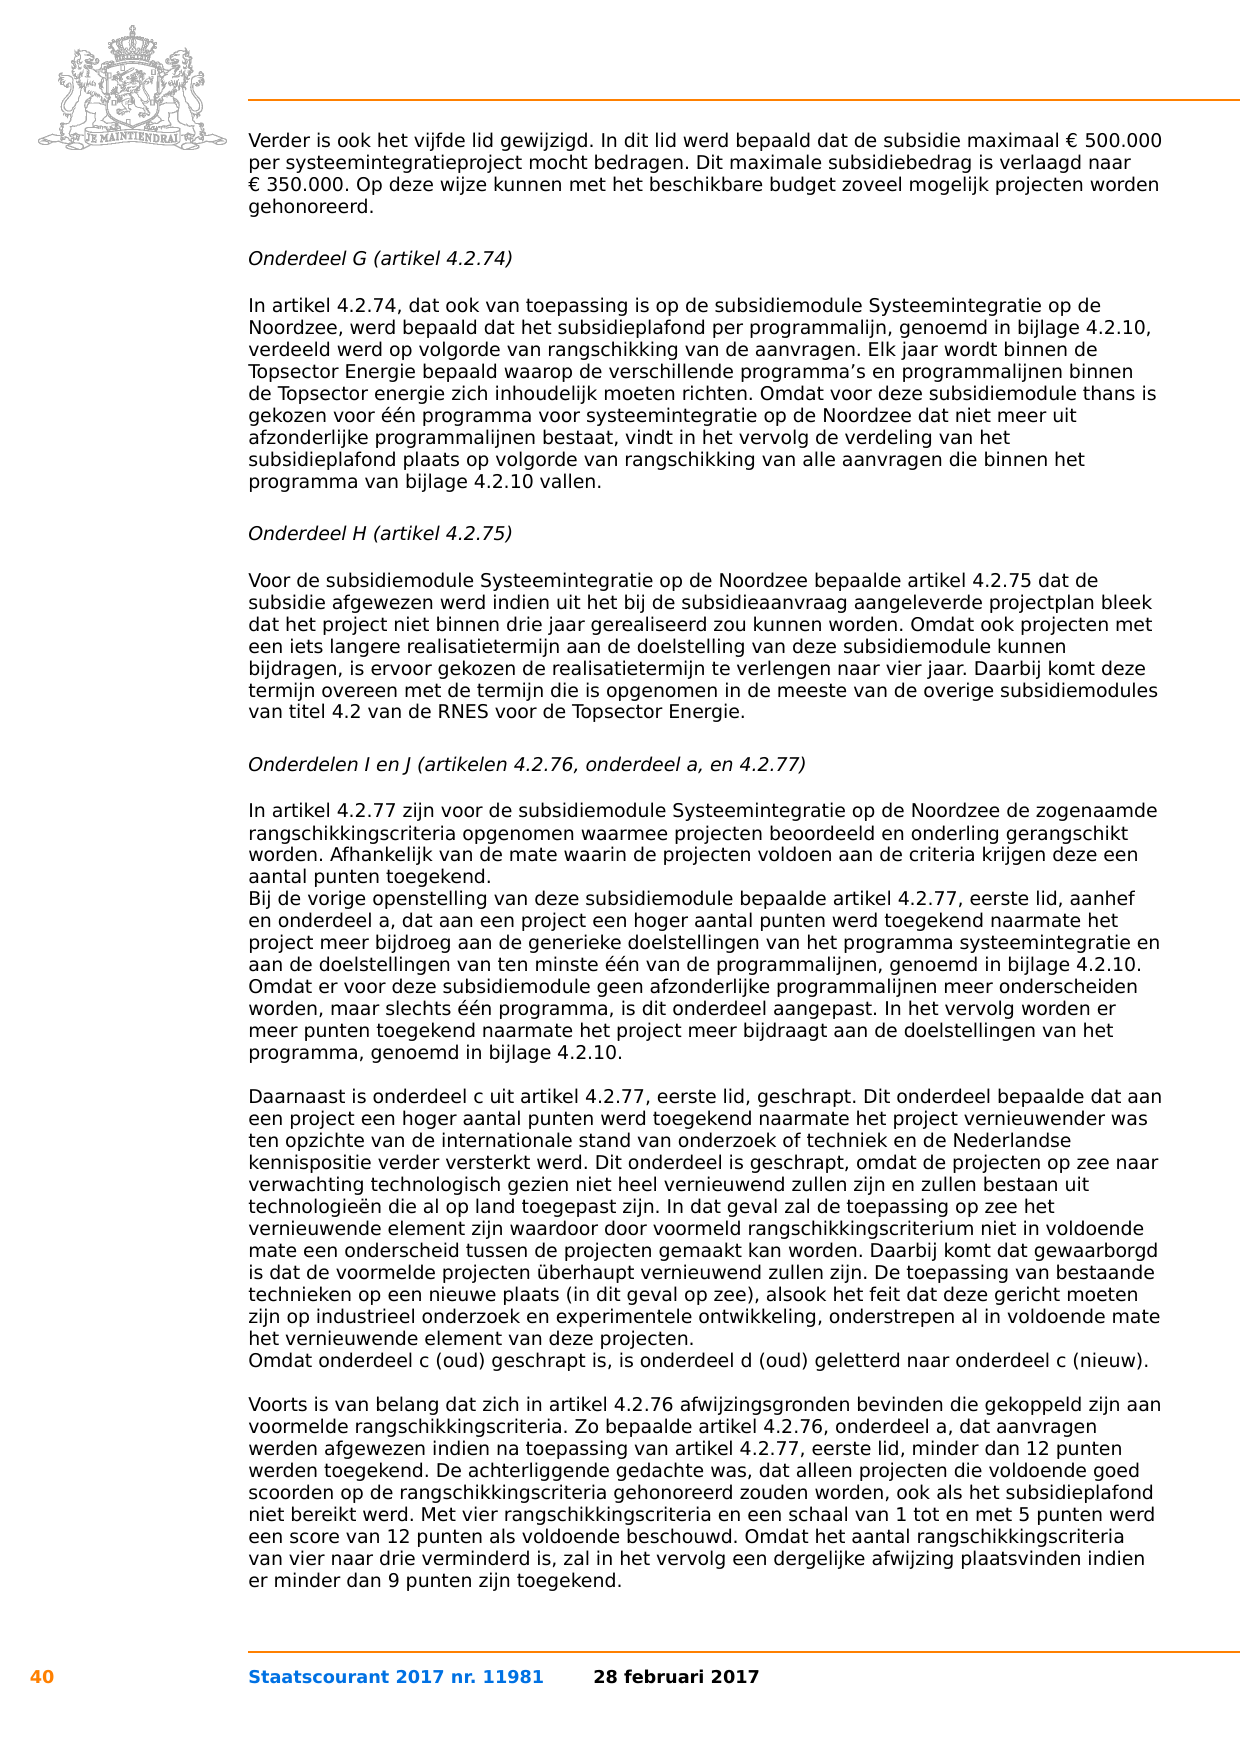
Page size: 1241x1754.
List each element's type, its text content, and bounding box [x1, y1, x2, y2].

text Voor de subsidiemodule Systeemintegratie op de Noordzee bepaalde artikel 4.2.75 dat de subsidie afgewezen werd indien uit het bij de subsidieaanvraag aangeleverde projectplan bleek dat het project niet binnen drie jaar gerealiseerd zou kunnen worden. Omdat ook projecten met een iets langere realisatietermijn aan de doelstelling van deze subsidiemodule kunnen bijdragen, is ervoor gekozen de realisatietermijn te verlengen naar vier jaar. Daarbij komt deze termijn overeen met de termijn die is opgenomen in de meeste van de overige subsidiemodules van titel 4.2 van de RNES voor de Topsector Energie. [248, 569, 1163, 723]
text Verder is ook het vijfde lid gewijzigd. In dit lid werd bepaald dat de subsidie maximaal € 500.000 per systeemintegratieproject mocht bedragen. Dit maximale subsidiebedrag is verlaagd naar € 350.000. Op deze wijze kunnen met het beschikbare budget zoveel mogelijk projecten worden gehonoreerd. [248, 130, 1163, 218]
text In artikel 4.2.77 zijn voor de subsidiemodule Systeemintegratie op de Noordzee de zogenaamde rangschikkingscriteria opgenomen waarmee projecten beoordeeld en onderling gerangschikt worden. Afhankelijk van de mate waarin de projecten voldoen aan de criteria krijgen deze een aantal punten toegekend. [248, 800, 1163, 888]
picture [38, 25, 227, 150]
subtitle Onderdelen I en J (artikelen 4.2.76, onderdeel a, en 4.2.77) [248, 753, 1163, 775]
subtitle Onderdeel H (artikel 4.2.75) [248, 523, 1163, 544]
subtitle Onderdeel G (artikel 4.2.74) [248, 248, 1163, 270]
text In artikel 4.2.74, dat ook van toepassing is op de subsidiemodule Systeemintegratie op de Noordzee, werd bepaald dat het subsidieplafond per programmalijn, genoemd in bijlage 4.2.10, verdeeld werd op volgorde van rangschikking van de aanvragen. Elk jaar wordt binnen de Topsector Energie bepaald waarop de verschillende programma’s en programmalijnen binnen de Topsector energie zich inhoudelijk moeten richten. Omdat voor deze subsidiemodule thans is gekozen voor één programma voor systeemintegratie op de Noordzee dat niet meer uit afzonderlijke programmalijnen bestaat, vindt in het vervolg de verdeling van het subsidieplafond plaats op volgorde van rangschikking van alle aanvragen die binnen het programma van bijlage 4.2.10 vallen. [248, 295, 1163, 493]
text Daarnaast is onderdeel c uit artikel 4.2.77, eerste lid, geschrapt. Dit onderdeel bepaalde dat aan een project een hoger aantal punten werd toegekend naarmate het project vernieuwender was ten opzichte van de internationale stand van onderzoek of techniek en de Nederlandse kennispositie verder versterkt werd. Dit onderdeel is geschrapt, omdat de projecten op zee naar verwachting technologisch gezien niet heel vernieuwend zullen zijn en zullen bestaan uit technologieën die al op land toegepast zijn. In dat geval zal de toepassing op zee het vernieuwende element zijn waardoor door voormeld rangschikkingscriterium niet in voldoende mate een onderscheid tussen de projecten gemaakt kan worden. Daarbij komt dat gewaarborgd is dat de voormelde projecten überhaupt vernieuwend zullen zijn. De toepassing van bestaande technieken op een nieuwe plaats (in dit geval op zee), alsook het feit dat deze gericht moeten zijn op industrieel onderzoek en experimentele ontwikkeling, onderstrepen al in voldoende mate het vernieuwende element van deze projecten. [248, 1086, 1163, 1350]
text Voorts is van belang dat zich in artikel 4.2.76 afwijzingsgronden bevinden die gekoppeld zijn aan voormelde rangschikkingscriteria. Zo bepaalde artikel 4.2.76, onderdeel a, dat aanvragen werden afgewezen indien na toepassing van artikel 4.2.77, eerste lid, minder dan 12 punten werden toegekend. De achterliggende gedachte was, dat alleen projecten die voldoende goed scoorden op de rangschikkingscriteria gehonoreerd zouden worden, ook als het subsidieplafond niet bereikt werd. Met vier rangschikkingscriteria en een schaal van 1 tot en met 5 punten werd een score van 12 punten als voldoende beschouwd. Omdat het aantal rangschikkingscriteria van vier naar drie verminderd is, zal in het vervolg een dergelijke afwijzing plaatsvinden indien er minder dan 9 punten zijn toegekend. [248, 1394, 1163, 1591]
text Omdat onderdeel c (oud) geschrapt is, is onderdeel d (oud) geletterd naar onderdeel c (nieuw). [248, 1350, 1163, 1372]
text Bij de vorige openstelling van deze subsidiemodule bepaalde artikel 4.2.77, eerste lid, aanhef en onderdeel a, dat aan een project een hoger aantal punten werd toegekend naarmate het project meer bijdroeg aan de generieke doelstellingen van het programma systeemintegratie en aan de doelstellingen van ten minste één van de programmalijnen, genoemd in bijlage 4.2.10. Omdat er voor deze subsidiemodule geen afzonderlijke programmalijnen meer onderscheiden worden, maar slechts één programma, is dit onderdeel aangepast. In het vervolg worden er meer punten toegekend naarmate het project meer bijdraagt aan de doelstellingen van het programma, genoemd in bijlage 4.2.10. [248, 888, 1163, 1064]
